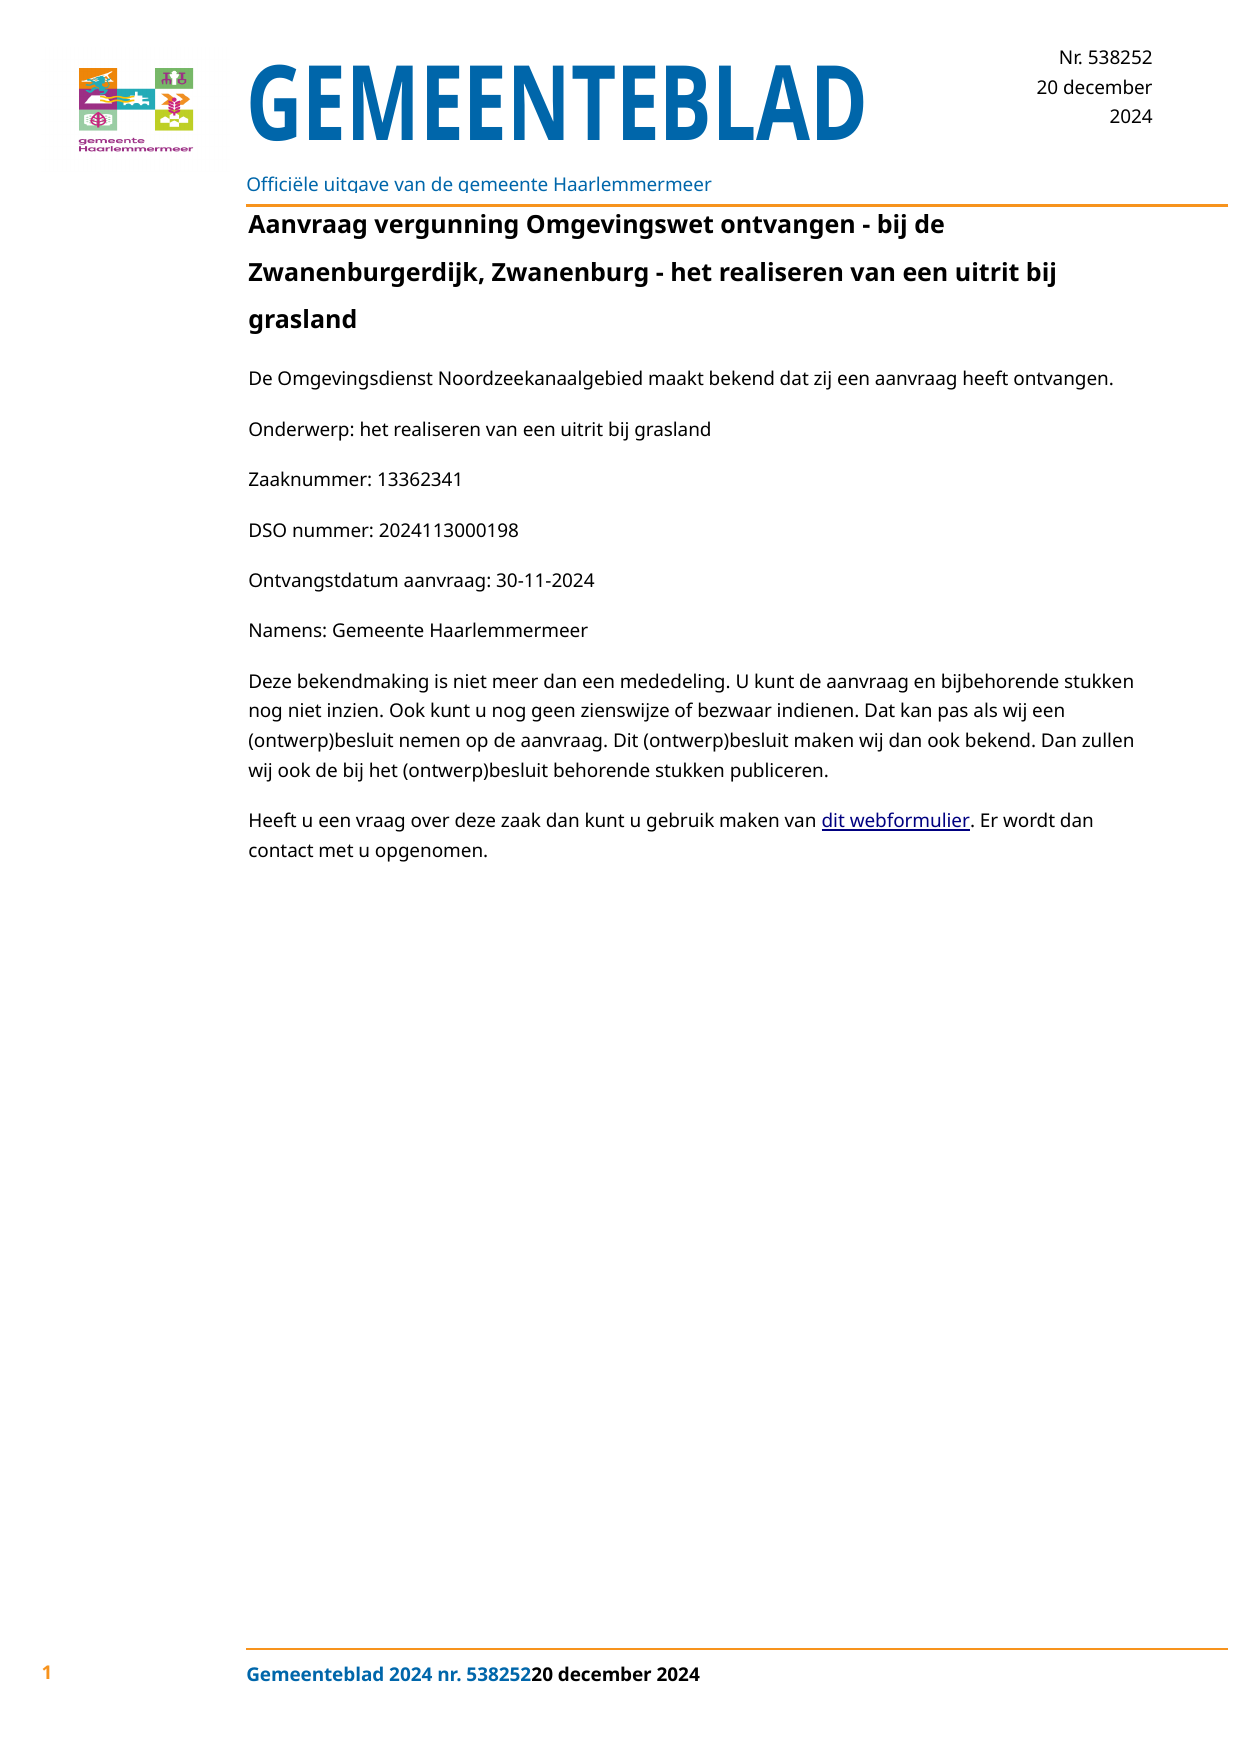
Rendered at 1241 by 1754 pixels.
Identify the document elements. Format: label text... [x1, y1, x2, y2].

text DSO nummer: 2024113000198 [248, 517, 1152, 542]
picture [41, 47, 231, 172]
text Heeft u een vraag over deze zaak dan kunt u gebruik maken van dit webformulier. Er wordt dan contact met u opgenomen. [248, 807, 1152, 862]
text Onderwerp: het realiseren van een uitrit bij grasland [248, 416, 1152, 442]
text Namens: Gemeente Haarlemmermeer [248, 618, 1152, 643]
text Ontvangstdatum aanvraag: 30-11-2024 [248, 567, 1152, 593]
text Deze bekendmaking is niet meer dan een mededeling. U kunt de aanvraag en bijbehorende stukken nog niet inzien. Ook kunt u nog geen zienswijze of bezwaar indienen. Dat kan pas als wij een (ontwerp)besluit nemen op de aanvraag. Dit (ontwerp)besluit maken wij dan ook bekend. Dan zullen wij ook de bij het (ontwerp)besluit behorende stukken publiceren. [248, 668, 1152, 782]
text De Omgevingsdienst Noordzeekanaalgebied maakt bekend dat zij een aanvraag heeft ontvangen. [248, 366, 1152, 391]
text Zaaknummer: 13362341 [248, 466, 1152, 492]
text Aanvraag vergunning Omgevingswet ontvangen - bij de Zwanenburgerdijk, Zwanenburg - het realiseren van een uitrit bij grasland [248, 207, 1152, 336]
